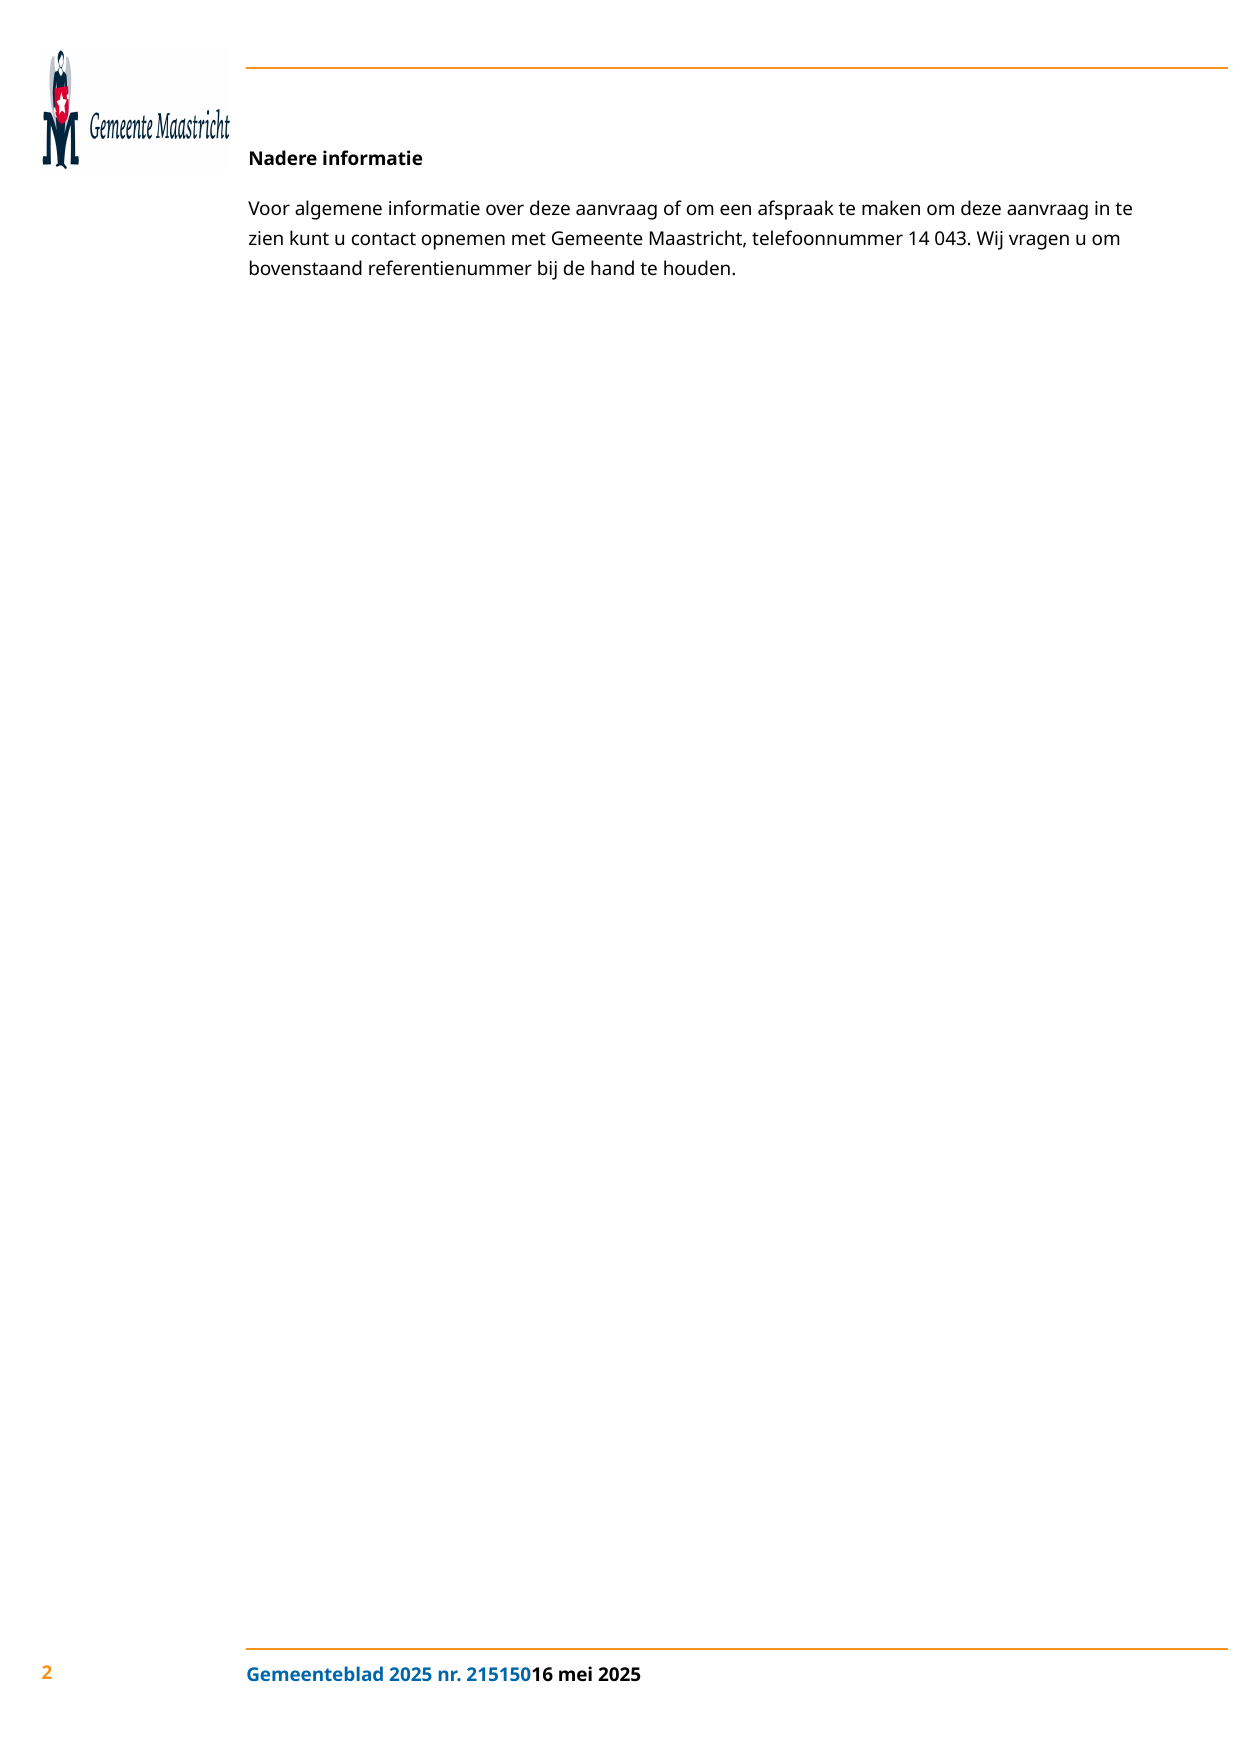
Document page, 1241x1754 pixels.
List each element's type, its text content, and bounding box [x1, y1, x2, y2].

text Voor algemene informatie over deze aanvraag of om een afspraak te maken om deze aanvraag in te zien kunt u contact opnemen met Gemeente Maastricht, telefoonnummer 14 043. Wij vragen u om bovenstaand referentienummer bij de hand te houden. [248, 196, 1152, 281]
text Nadere informatie [248, 145, 1152, 171]
picture [41, 47, 231, 172]
